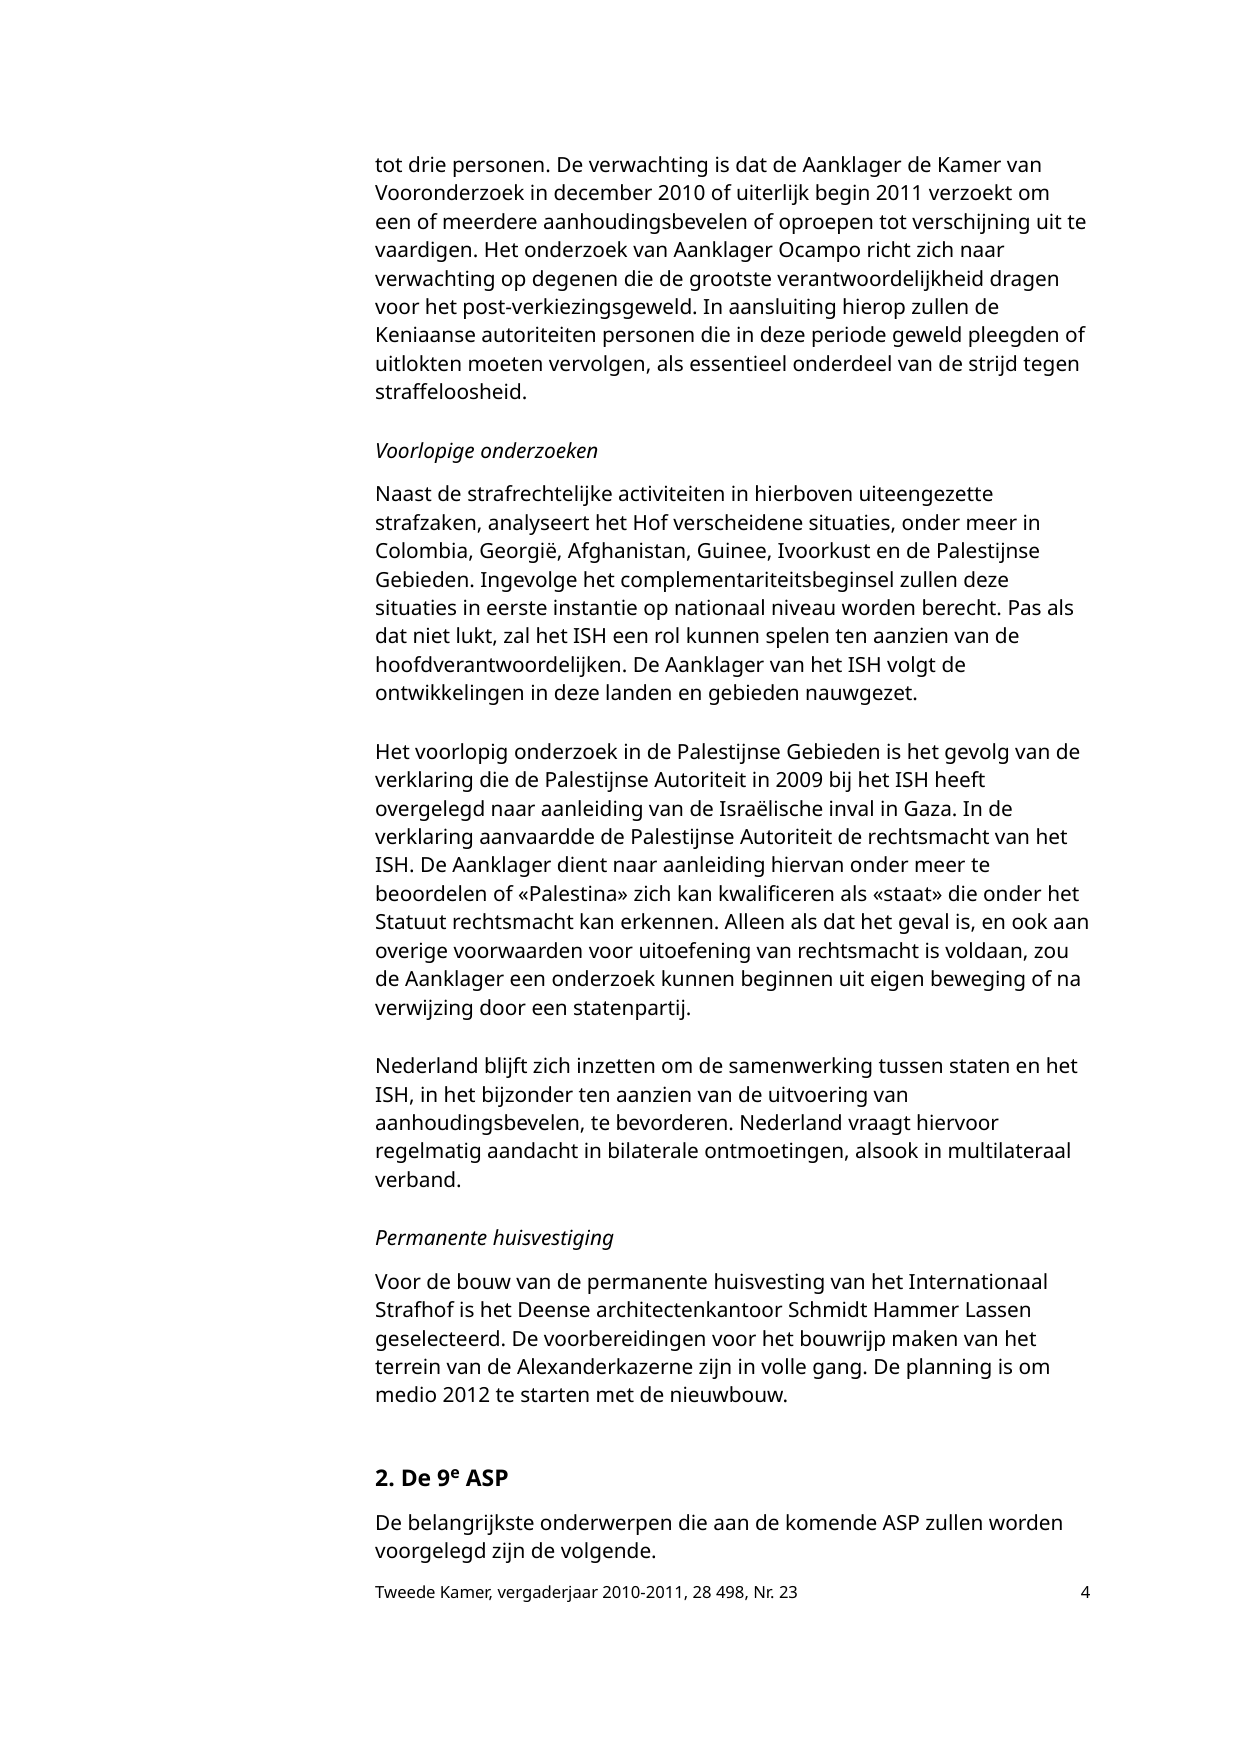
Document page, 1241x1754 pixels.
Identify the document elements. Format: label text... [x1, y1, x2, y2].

text Het voorlopig onderzoek in de Palestijnse Gebieden is het gevolg van de verklaring die de Palestijnse Autoriteit in 2009 bij het ISH heeft overgelegd naar aanleiding van de Israëlische inval in Gaza. In de verklaring aanvaardde de Palestijnse Autoriteit de rechtsmacht van het ISH. De Aanklager dient naar aanleiding hiervan onder meer te beoordelen of «Palestina» zich kan kwalificeren als «staat» die onder het Statuut rechtsmacht kan erkennen. Alleen als dat het geval is, en ook aan overige voorwaarden voor uitoefening van rechtsmacht is voldaan, zou de Aanklager een onderzoek kunnen beginnen uit eigen beweging of na verwijzing door een statenpartij. [375, 737, 1090, 1021]
text Nederland blijft zich inzetten om de samenwerking tussen staten en het ISH, in het bijzonder ten aanzien van de uitvoering van aanhoudingsbevelen, te bevorderen. Nederland vraagt hiervoor regelmatig aandacht in bilaterale ontmoetingen, alsook in multilateraal verband. [375, 1051, 1090, 1193]
text Permanente huisvestiging [375, 1223, 1090, 1252]
subtitle 2. De 9e ASP [375, 1462, 1090, 1493]
text Naast de strafrechtelijke activiteiten in hierboven uiteengezette strafzaken, analyseert het Hof verscheidene situaties, onder meer in Colombia, Georgië, Afghanistan, Guinee, Ivoorkust en de Palestijnse Gebieden. Ingevolge het complementariteitsbeginsel zullen deze situaties in eerste instantie op nationaal niveau worden berecht. Pas als dat niet lukt, zal het ISH een rol kunnen spelen ten aanzien van de hoofdverantwoordelijken. De Aanklager van het ISH volgt de ontwikkelingen in deze landen en gebieden nauwgezet. [375, 479, 1090, 707]
text tot drie personen. De verwachting is dat de Aanklager de Kamer van Vooronderzoek in december 2010 of uiterlijk begin 2011 verzoekt om een of meerdere aanhoudingsbevelen of oproepen tot verschijning uit te vaardigen. Het onderzoek van Aanklager Ocampo richt zich naar verwachting op degenen die de grootste verantwoordelijkheid dragen voor het post-verkiezingsgeweld. In aansluiting hierop zullen de Keniaanse autoriteiten personen die in deze periode geweld pleegden of uitlokten moeten vervolgen, als essentieel onderdeel van de strijd tegen straffeloosheid. [375, 150, 1090, 406]
text Voorlopige onderzoeken [375, 436, 1090, 464]
text De belangrijkste onderwerpen die aan de komende ASP zullen worden voorgelegd zijn de volgende. [375, 1508, 1090, 1565]
text Voor de bouw van de permanente huisvesting van het Internationaal Strafhof is het Deense architectenkantoor Schmidt Hammer Lassen geselecteerd. De voorbereidingen voor het bouwrijp maken van het terrein van de Alexanderkazerne zijn in volle gang. De planning is om medio 2012 te starten met de nieuwbouw. [375, 1267, 1090, 1409]
